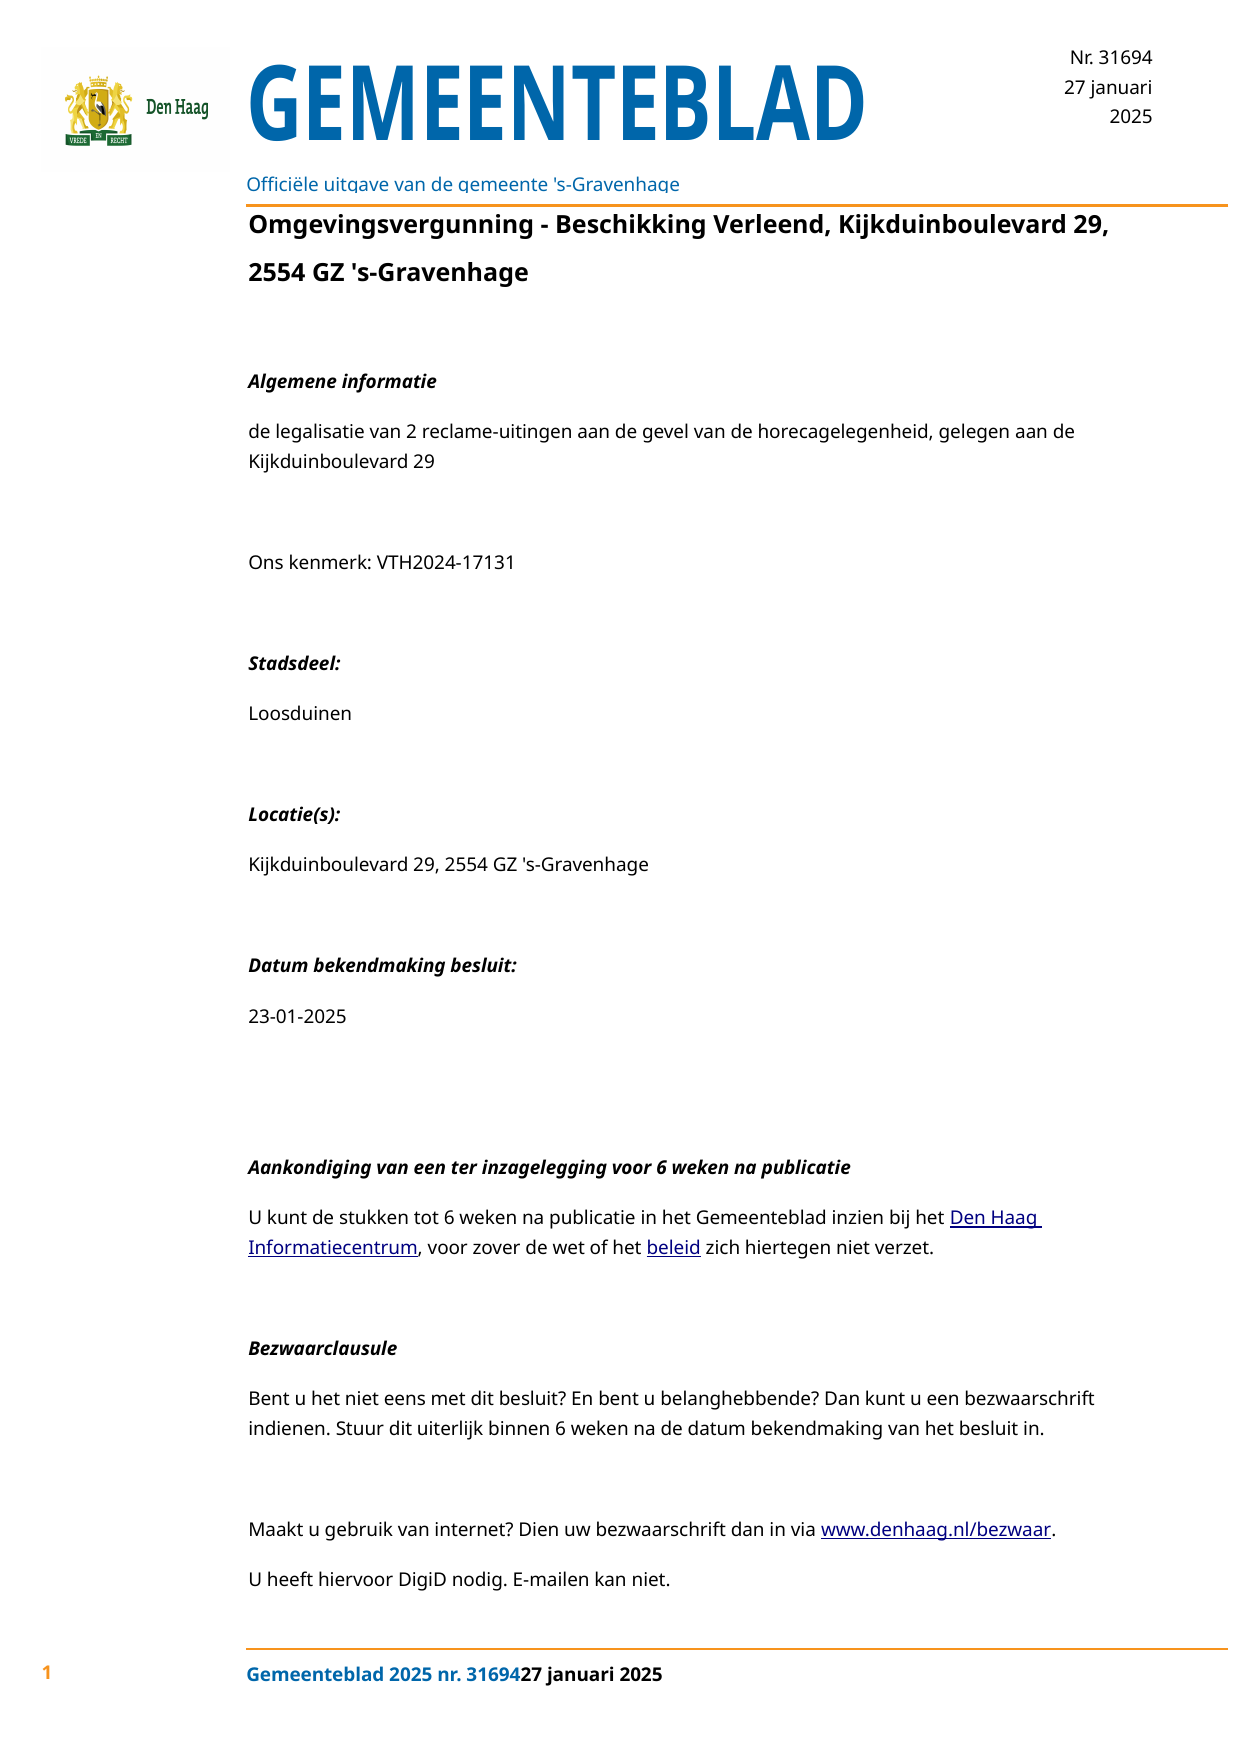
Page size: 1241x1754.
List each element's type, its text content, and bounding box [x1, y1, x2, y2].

text Kijkduinboulevard 29, 2554 GZ 's-Gravenhage [248, 852, 1152, 877]
text Locatie(s): [248, 801, 1152, 827]
text Ons kenmerk: VTH2024-17131 [248, 549, 1152, 575]
text Stadsdeel: [248, 650, 1152, 676]
text Datum bekendmaking besluit: [248, 952, 1152, 978]
text U kunt de stukken tot 6 weken na publicatie in het Gemeenteblad inzien bij het Den Haag Informatiecentrum, voor zover de wet of het beleid zich hiertegen niet verzet. [248, 1204, 1152, 1260]
text de legalisatie van 2 reclame-uitingen aan de gevel van de horecagelegenheid, gelegen aan de Kijkduinboulevard 29 [248, 419, 1152, 474]
text 23-01-2025 [248, 1003, 1152, 1029]
picture [41, 47, 231, 172]
text Bent u het niet eens met dit besluit? En bent u belanghebbende? Dan kunt u een bezwaarschrift indienen. Stuur dit uiterlijk binnen 6 weken na de datum bekendmaking van het besluit in. [248, 1385, 1152, 1441]
text Aankondiging van een ter inzagelegging voor 6 weken na publicatie [248, 1154, 1152, 1180]
text Loosduinen [248, 700, 1152, 726]
text Bezwaarclausule [248, 1335, 1152, 1361]
text Omgevingsvergunning - Beschikking Verleend, Kijkduinboulevard 29, 2554 GZ 's-Gravenhage [248, 207, 1152, 288]
text U heeft hiervoor DigiD nodig. E-mailen kan niet. [248, 1566, 1152, 1592]
text Algemene informatie [248, 368, 1152, 394]
text Maakt u gebruik van internet? Dien uw bezwaarschrift dan in via www.denhaag.nl/bezwaar. [248, 1516, 1152, 1542]
